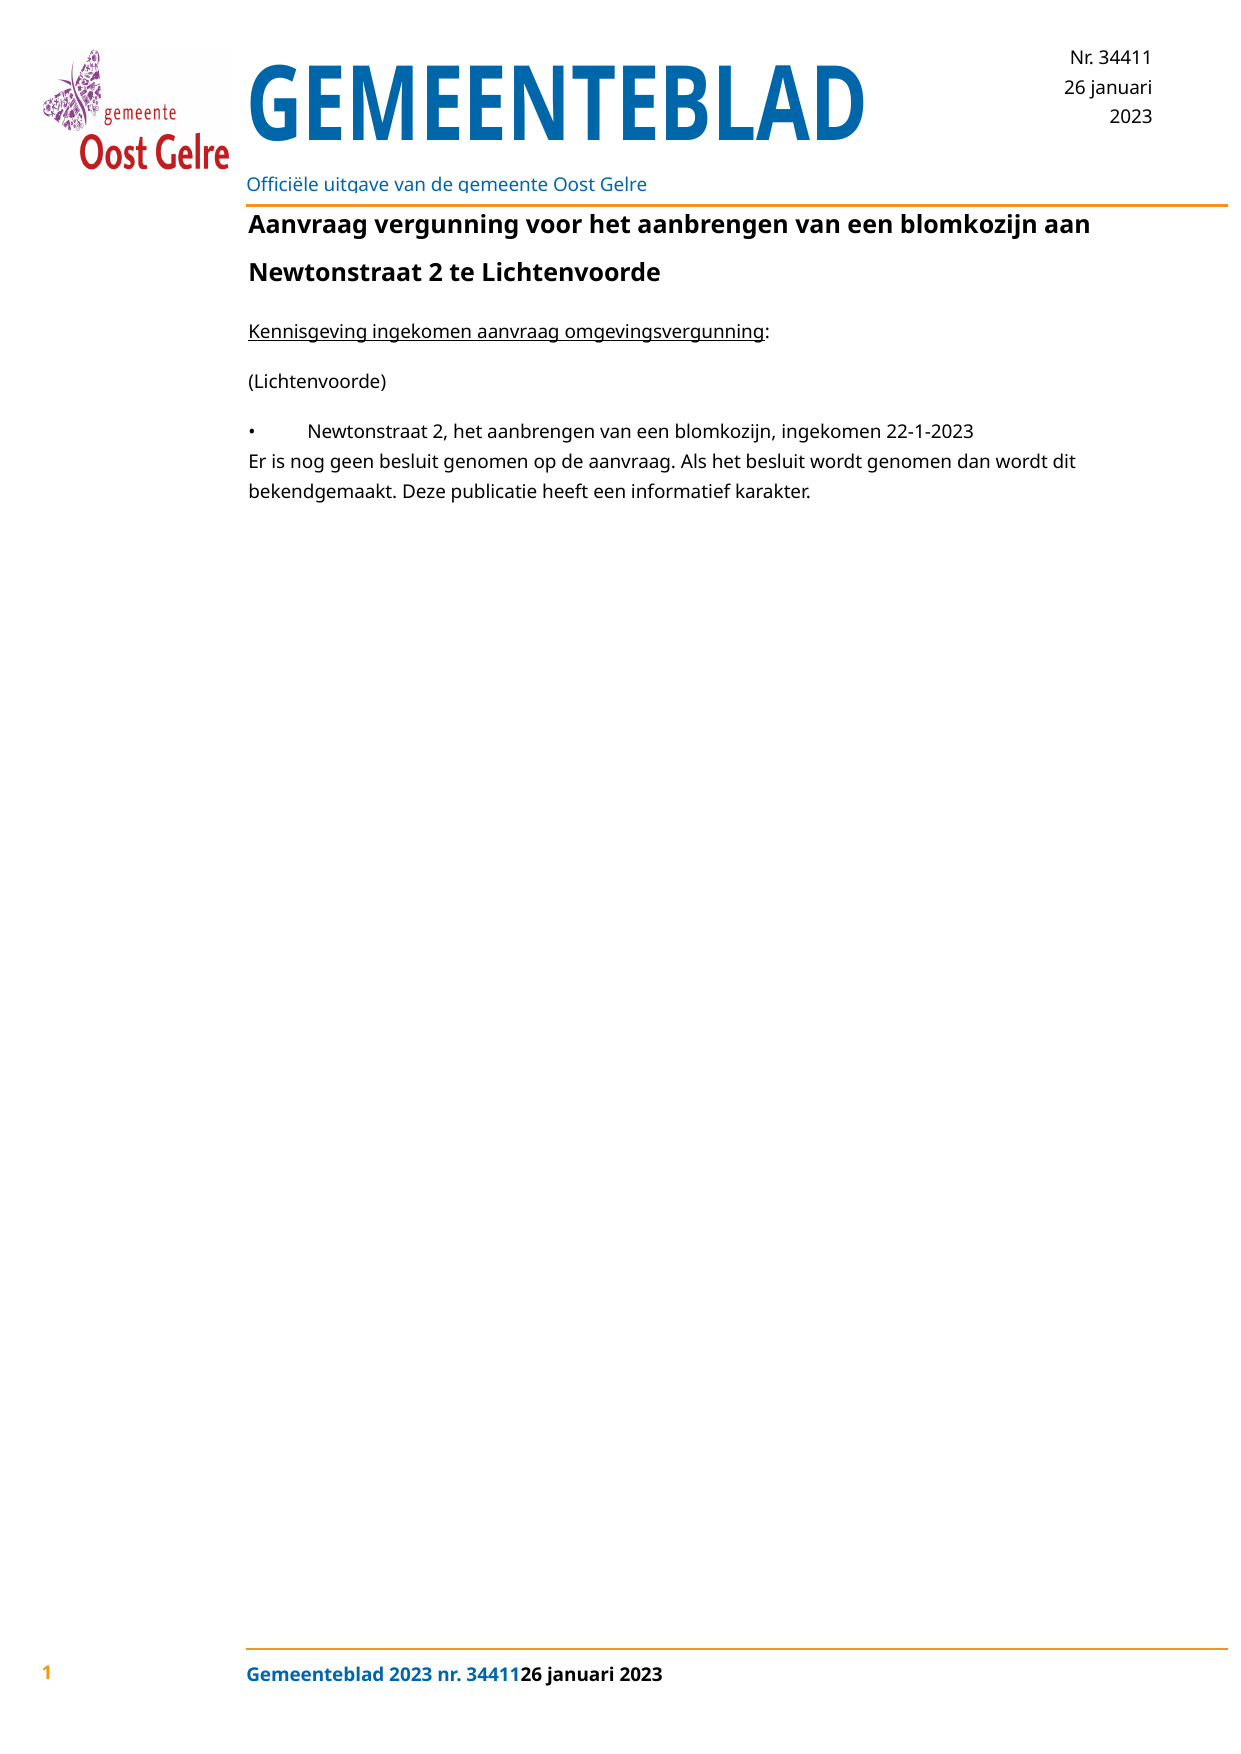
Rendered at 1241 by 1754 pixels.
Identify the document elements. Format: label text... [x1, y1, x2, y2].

text Kennisgeving ingekomen aanvraag omgevingsvergunning: [248, 318, 1152, 344]
list Newtonstraat 2, het aanbrengen van een blomkozijn, ingekomen 22-1-2023 [248, 419, 1152, 444]
text (Lichtenvoorde) [248, 368, 1152, 394]
text Aanvraag vergunning voor het aanbrengen van een blomkozijn aan Newtonstraat 2 te Lichtenvoorde [248, 207, 1152, 288]
text Er is nog geen besluit genomen op de aanvraag. Als het besluit wordt genomen dan wordt dit bekendgemaakt. Deze publicatie heeft een informatief karakter. [248, 448, 1152, 504]
picture [41, 47, 231, 172]
